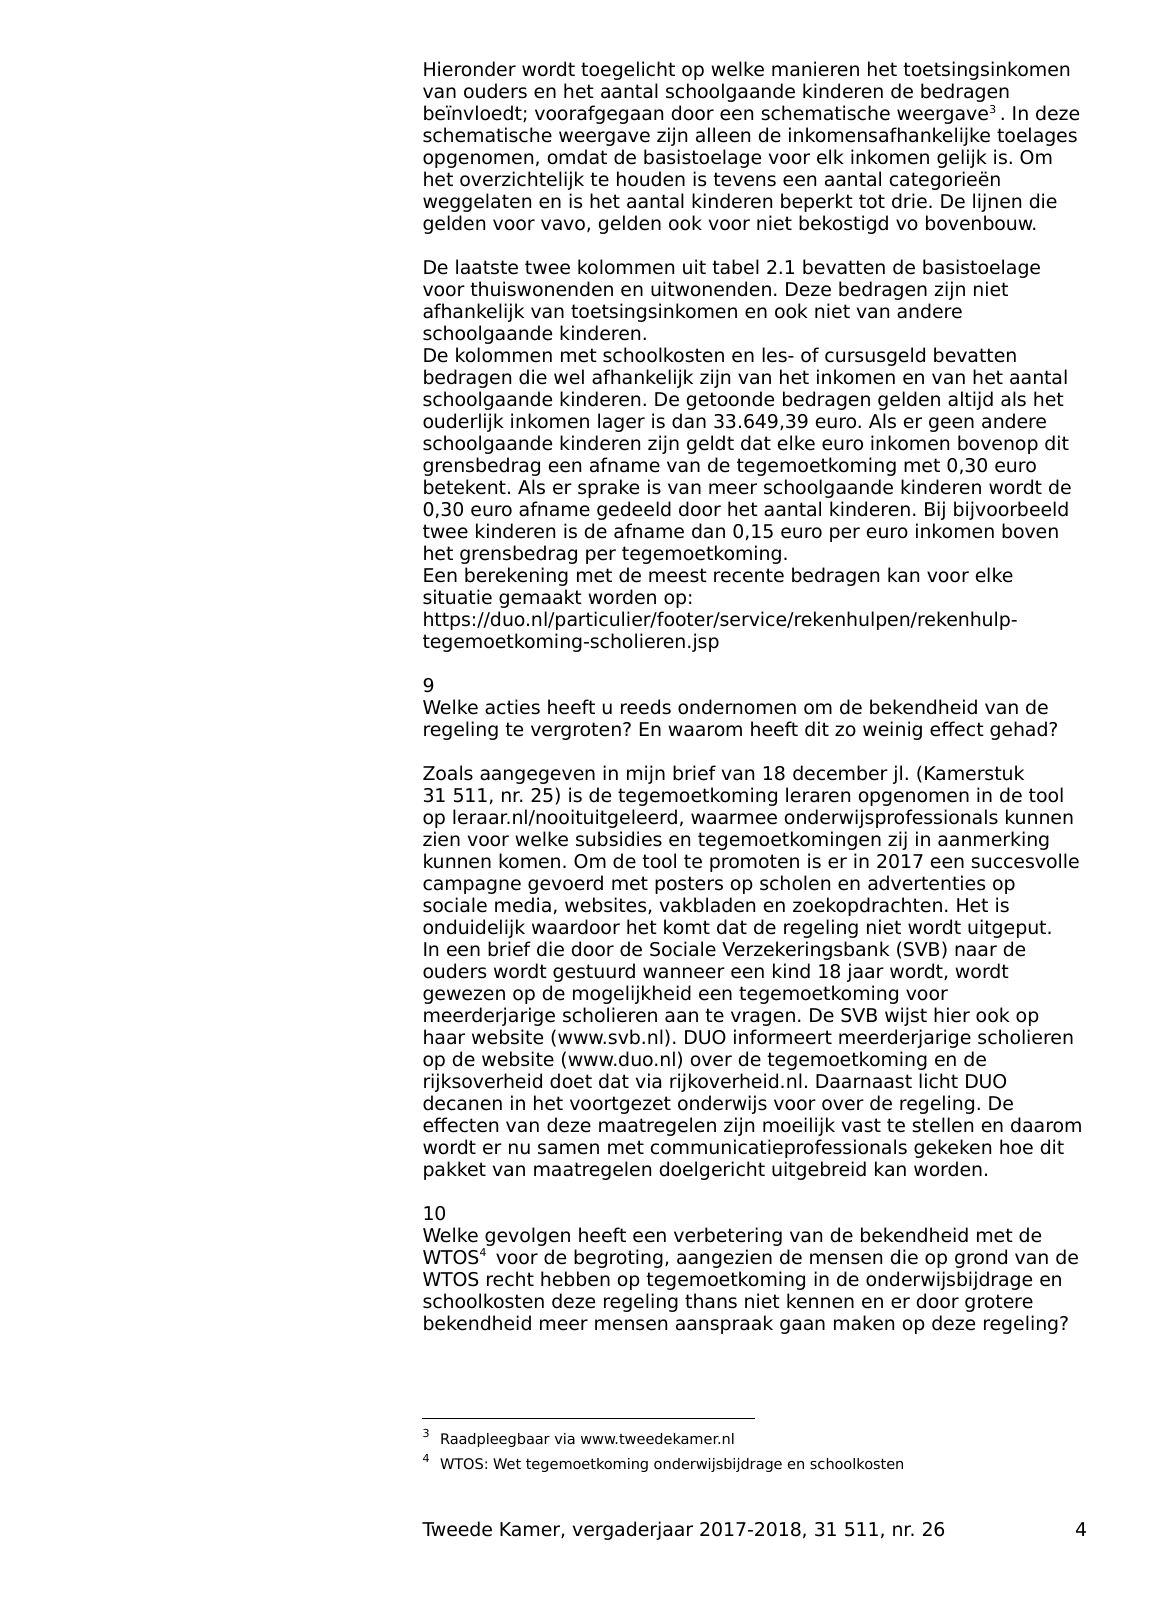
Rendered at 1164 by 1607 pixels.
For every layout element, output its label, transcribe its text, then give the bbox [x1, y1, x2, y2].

text Welke gevolgen heeft een verbetering van de bekendheid met de WTOS voor de begroting, aangezien de mensen die op grond van de WTOS recht hebben op tegemoetkoming in de onderwijsbijdrage en schoolkosten deze regeling thans niet kennen en er door grotere bekendheid meer mensen aanspraak gaan maken op deze regeling? [422, 1225, 1087, 1335]
text Welke acties heeft u reeds ondernomen om de bekendheid van de regeling te vergroten? En waarom heeft dit zo weinig effect gehad? [422, 697, 1087, 741]
text Een berekening met de meest recente bedragen kan voor elke situatie gemaakt worden op: https://duo.nl/particulier/footer/service/rekenhulpen/rekenhulp-tegemoetkoming-scholieren.jsp [422, 565, 1087, 653]
text WTOS: Wet tegemoetkoming onderwijsbijdrage en schoolkosten [422, 1452, 1087, 1474]
text Raadpleegbaar via www.tweedekamer.nl [422, 1427, 1087, 1449]
text De kolommen met schoolkosten en les- of cursusgeld bevatten bedragen die wel afhankelijk zijn van het inkomen en van het aantal schoolgaande kinderen. De getoonde bedragen gelden altijd als het ouderlijk inkomen lager is dan 33.649,39 euro. Als er geen andere schoolgaande kinderen zijn geldt dat elke euro inkomen bovenop dit grensbedrag een afname van de tegemoetkoming met 0,30 euro betekent. Als er sprake is van meer schoolgaande kinderen wordt de 0,30 euro afname gedeeld door het aantal kinderen. Bij bijvoorbeeld twee kinderen is de afname dan 0,15 euro per euro inkomen boven het grensbedrag per tegemoetkoming. [422, 345, 1087, 565]
text 10 [422, 1203, 1087, 1225]
text Zoals aangegeven in mijn brief van 18 december jl. (Kamerstuk 31 511, nr. 25) is de tegemoetkoming leraren opgenomen in de tool op leraar.nl/nooituitgeleerd, waarmee onderwijsprofessionals kunnen zien voor welke subsidies en tegemoetkomingen zij in aanmerking kunnen komen. Om de tool te promoten is er in 2017 een succesvolle campagne gevoerd met posters op scholen en advertenties op sociale media, websites, vakbladen en zoekopdrachten. Het is onduidelijk waardoor het komt dat de regeling niet wordt uitgeput. [422, 763, 1087, 939]
text In een brief die door de Sociale Verzekeringsbank (SVB) naar de ouders wordt gestuurd wanneer een kind 18 jaar wordt, wordt gewezen op de mogelijkheid een tegemoetkoming voor meerderjarige scholieren aan te vragen. De SVB wijst hier ook op haar website (www.svb.nl). DUO informeert meerderjarige scholieren op de website (www.duo.nl) over de tegemoetkoming en de rijksoverheid doet dat via rijkoverheid.nl. Daarnaast licht DUO decanen in het voortgezet onderwijs voor over de regeling. De effecten van deze maatregelen zijn moeilijk vast te stellen en daarom wordt er nu samen met communicatieprofessionals gekeken hoe dit pakket van maatregelen doelgericht uitgebreid kan worden. [422, 939, 1087, 1181]
text De laatste twee kolommen uit tabel 2.1 bevatten de basistoelage voor thuiswonenden en uitwonenden. Deze bedragen zijn niet afhankelijk van toetsingsinkomen en ook niet van andere schoolgaande kinderen. [422, 257, 1087, 345]
text 9 [422, 675, 1087, 697]
text Hieronder wordt toegelicht op welke manieren het toetsingsinkomen van ouders en het aantal schoolgaande kinderen de bedragen beïnvloedt; voorafgegaan door een schematische weergave. In deze schematische weergave zijn alleen de inkomensafhankelijke toelages opgenomen, omdat de basistoelage voor elk inkomen gelijk is. Om het overzichtelijk te houden is tevens een aantal categorieën weggelaten en is het aantal kinderen beperkt tot drie. De lijnen die gelden voor vavo, gelden ook voor niet bekostigd vo bovenbouw. [422, 59, 1087, 235]
